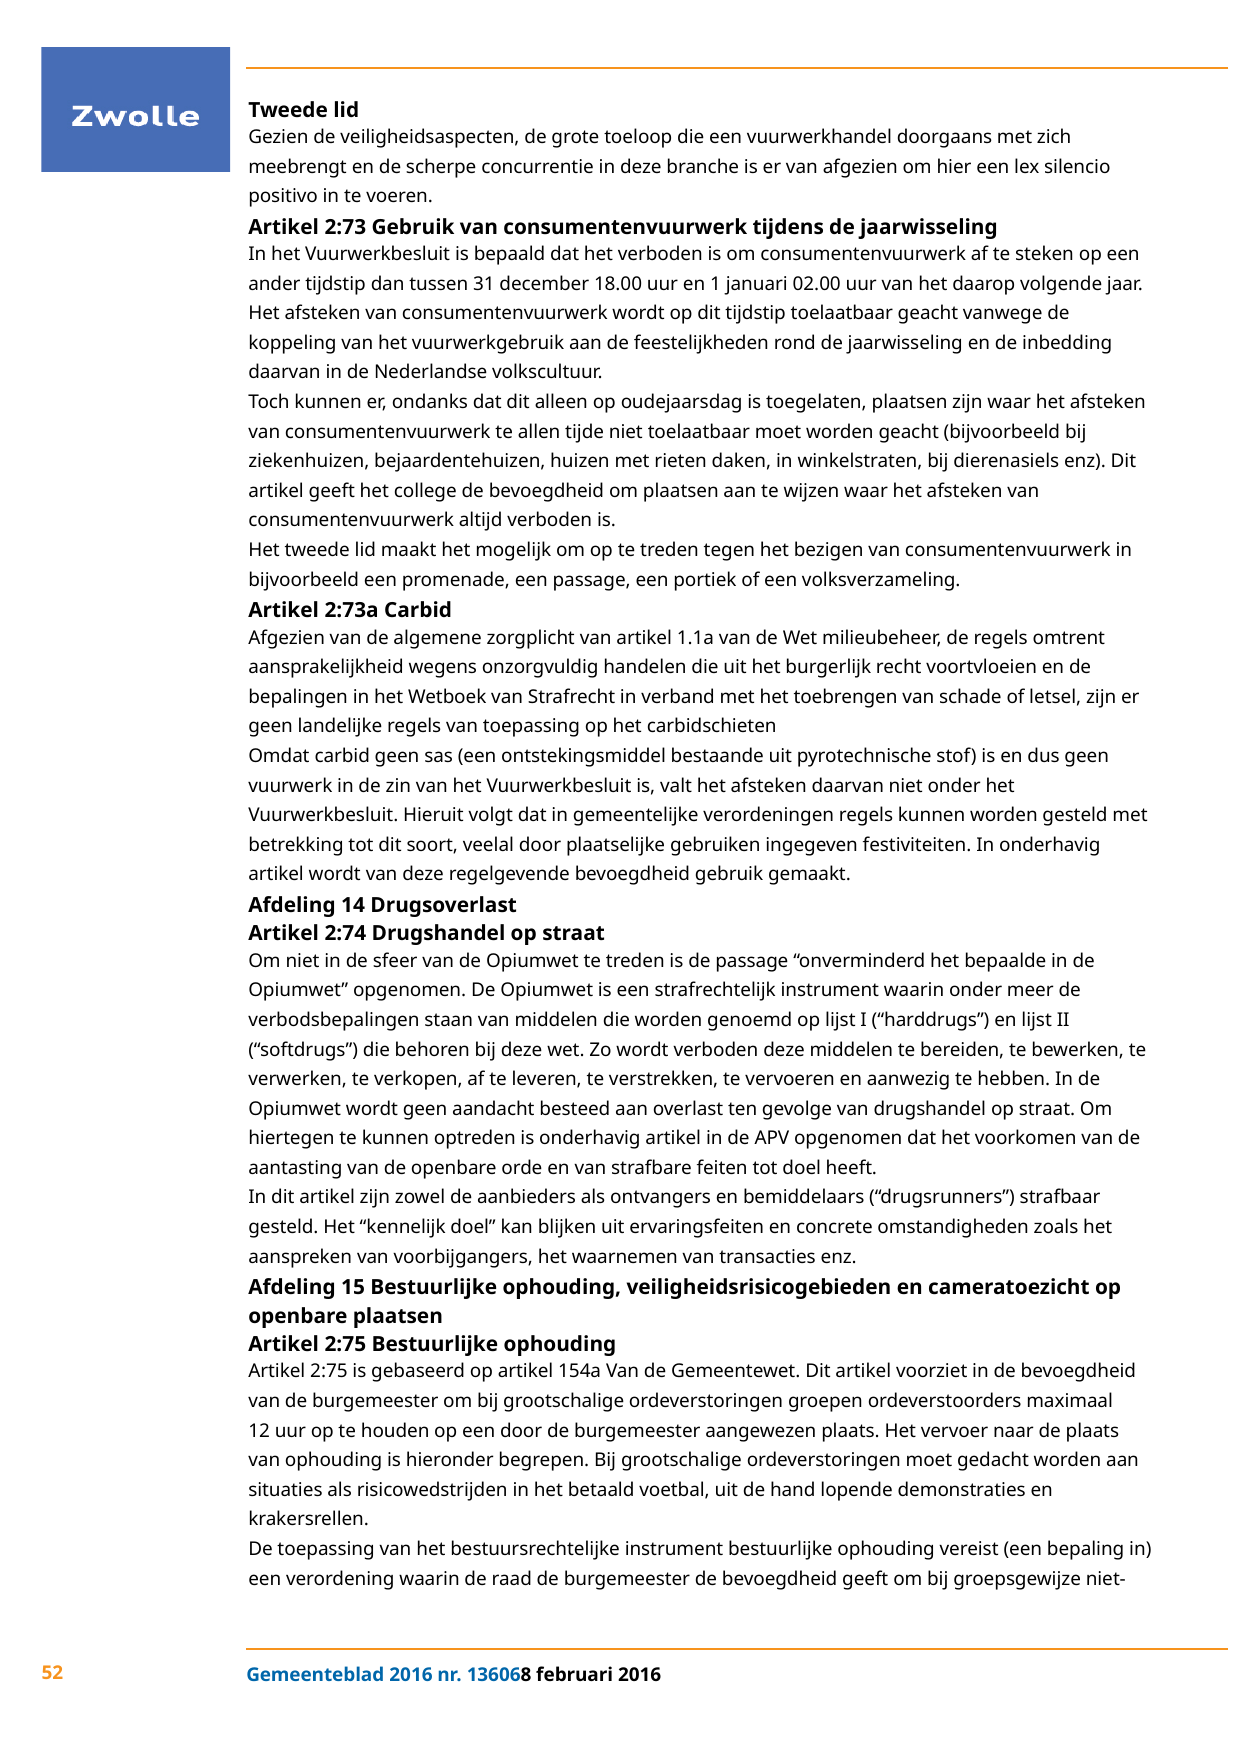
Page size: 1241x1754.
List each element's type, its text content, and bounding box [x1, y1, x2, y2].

text Afdeling 14 Drugsoverlast [248, 890, 1152, 918]
text Artikel 2:73 Gebruik van consumentenvuurwerk tijdens de jaarwisseling [248, 212, 1152, 240]
text Artikel 2:75 is gebaseerd op artikel 154a Van de Gemeentewet. Dit artikel voorziet in de bevoegdheid van de burgemeester om bij grootschalige ordeverstoringen groepen ordeverstoorders maximaal [248, 1358, 1152, 1413]
text 12 uur op te houden op een door de burgemeester aangewezen plaats. Het vervoer naar de plaats van ophouding is hieronder begrepen. Bij grootschalige ordeverstoringen moet gedacht worden aan situaties als risicowedstrijden in het betaald voetbal, uit de hand lopende demonstraties en krakersrellen. [248, 1417, 1152, 1531]
text Afgezien van de algemene zorgplicht van artikel 1.1a van de Wet milieubeheer, de regels omtrent aansprakelijkheid wegens onzorgvuldig handelen die uit het burgerlijk recht voortvloeien en de bepalingen in het Wetboek van Strafrecht in verband met het toebrengen van schade of letsel, zijn er geen landelijke regels van toepassing op het carbidschieten [248, 624, 1152, 738]
text Gezien de veiligheidsaspecten, de grote toeloop die een vuurwerkhandel doorgaans met zich meebrengt en de scherpe concurrentie in deze branche is er van afgezien om hier een lex silencio positivo in te voeren. [248, 123, 1152, 208]
text Artikel 2:73a Carbid [248, 595, 1152, 624]
text Afdeling 15 Bestuurlijke ophouding, veiligheidsrisicogebieden en cameratoezicht op openbare plaatsen [248, 1272, 1152, 1329]
text Het tweede lid maakt het mogelijk om op te treden tegen het bezigen van consumentenvuurwerk in bijvoorbeeld een promenade, een passage, een portiek of een volksverzameling. [248, 536, 1152, 592]
text De toepassing van het bestuursrechtelijke instrument bestuurlijke ophouding vereist (een bepaling in) een verordening waarin de raad de burgemeester de bevoegdheid geeft om bij groepsgewijze niet- [248, 1535, 1152, 1591]
text Artikel 2:74 Drugshandel op straat [248, 918, 1152, 947]
text Tweede lid [248, 95, 1152, 123]
text Toch kunnen er, ondanks dat dit alleen op oudejaarsdag is toegelaten, plaatsen zijn waar het afsteken van consumentenvuurwerk te allen tijde niet toelaatbaar moet worden geacht (bijvoorbeeld bij ziekenhuizen, bejaardentehuizen, huizen met rieten daken, in winkelstraten, bij dierenasiels enz). Dit artikel geeft het college de bevoegdheid om plaatsen aan te wijzen waar het afsteken van consumentenvuurwerk altijd verboden is. [248, 388, 1152, 532]
text Om niet in de sfeer van de Opiumwet te treden is de passage “onverminderd het bepaalde in de Opiumwet” opgenomen. De Opiumwet is een strafrechtelijk instrument waarin onder meer de verbodsbepalingen staan van middelen die worden genoemd op lijst I (“harddrugs”) en lijst II (“softdrugs”) die behoren bij deze wet. Zo wordt verboden deze middelen te bereiden, te bewerken, te verwerken, te verkopen, af te leveren, te verstrekken, te vervoeren en aanwezig te hebben. In de Opiumwet wordt geen aandacht besteed aan overlast ten gevolge van drugshandel op straat. Om hiertegen te kunnen optreden is onderhavig artikel in de APV opgenomen dat het voorkomen van de aantasting van de openbare orde en van strafbare feiten tot doel heeft. [248, 947, 1152, 1180]
text In het Vuurwerkbesluit is bepaald dat het verboden is om consumentenvuurwerk af te steken op een ander tijdstip dan tussen 31 december 18.00 uur en 1 januari 02.00 uur van het daarop volgende jaar. Het afsteken van consumentenvuurwerk wordt op dit tijdstip toelaatbaar geacht vanwege de koppeling van het vuurwerkgebruik aan de feestelijkheden rond de jaarwisseling en de inbedding daarvan in de Nederlandse volkscultuur. [248, 240, 1152, 384]
picture [41, 47, 231, 172]
text Artikel 2:75 Bestuurlijke ophouding [248, 1329, 1152, 1358]
text Omdat carbid geen sas (een ontstekingsmiddel bestaande uit pyrotechnische stof) is en dus geen vuurwerk in de zin van het Vuurwerkbesluit is, valt het afsteken daarvan niet onder het Vuurwerkbesluit. Hieruit volgt dat in gemeentelijke verordeningen regels kunnen worden gesteld met betrekking tot dit soort, veelal door plaatselijke gebruiken ingegeven festiviteiten. In onderhavig artikel wordt van deze regelgevende bevoegdheid gebruik gemaakt. [248, 742, 1152, 886]
text In dit artikel zijn zowel de aanbieders als ontvangers en bemiddelaars (“drugsrunners”) strafbaar gesteld. Het “kennelijk doel” kan blijken uit ervaringsfeiten en concrete omstandigheden zoals het aanspreken van voorbijgangers, het waarnemen van transacties enz. [248, 1184, 1152, 1268]
